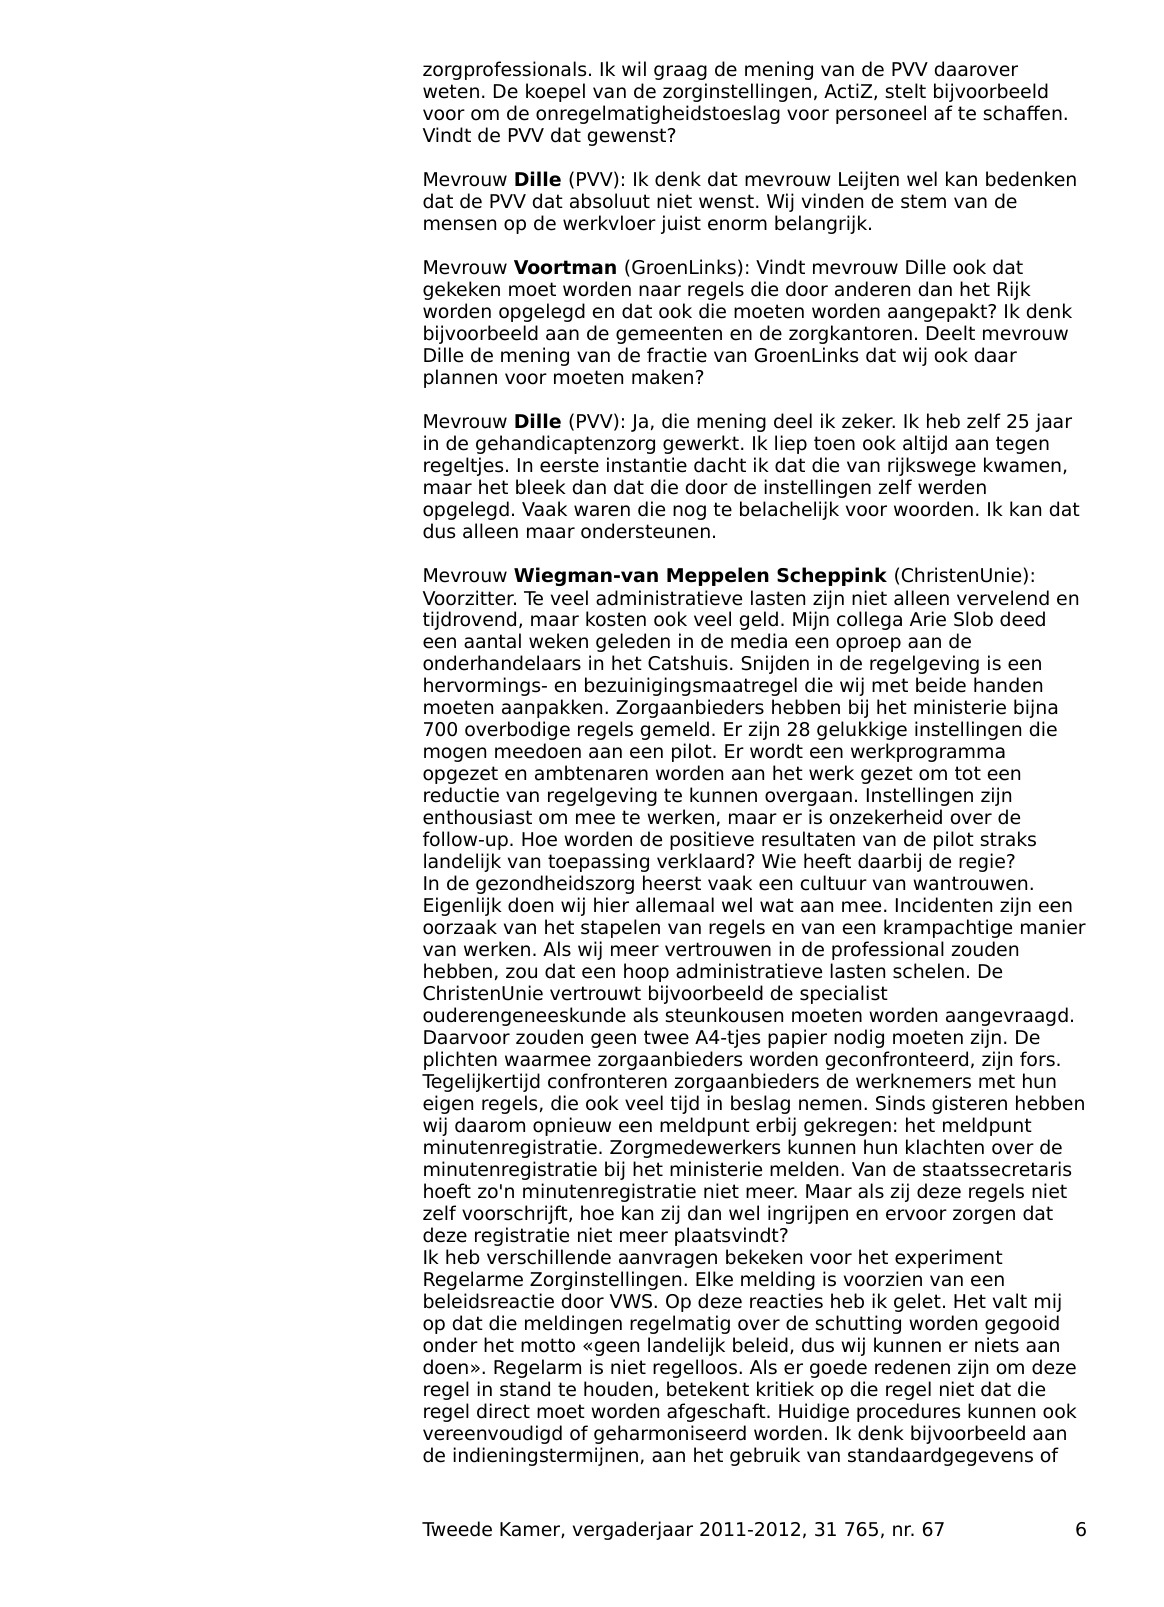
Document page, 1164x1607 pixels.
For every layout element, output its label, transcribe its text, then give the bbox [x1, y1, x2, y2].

text In de gezondheidszorg heerst vaak een cultuur van wantrouwen. Eigenlijk doen wij hier allemaal wel wat aan mee. Incidenten zijn een oorzaak van het stapelen van regels en van een krampachtige manier van werken. Als wij meer vertrouwen in de professional zouden hebben, zou dat een hoop administratieve lasten schelen. De ChristenUnie vertrouwt bijvoorbeeld de specialist ouderengeneeskunde als steunkousen moeten worden aangevraagd. Daarvoor zouden geen twee A4-tjes papier nodig moeten zijn. De plichten waarmee zorgaanbieders worden geconfronteerd, zijn fors. Tegelijkertijd confronteren zorgaanbieders de werknemers met hun eigen regels, die ook veel tijd in beslag nemen. Sinds gisteren hebben wij daarom opnieuw een meldpunt erbij gekregen: het meldpunt minutenregistratie. Zorgmedewerkers kunnen hun klachten over de minutenregistratie bij het ministerie melden. Van de staatssecretaris hoeft zo'n minutenregistratie niet meer. Maar als zij deze regels niet zelf voorschrijft, hoe kan zij dan wel ingrijpen en ervoor zorgen dat deze registratie niet meer plaatsvindt? [422, 873, 1087, 1247]
text Mevrouw Wiegman-van Meppelen Scheppink (ChristenUnie): Voorzitter. Te veel administratieve lasten zijn niet alleen vervelend en tijdrovend, maar kosten ook veel geld. Mijn collega Arie Slob deed een aantal weken geleden in de media een oproep aan de onderhandelaars in het Catshuis. Snijden in de regelgeving is een hervormings- en bezuinigingsmaatregel die wij met beide handen moeten aanpakken. Zorgaanbieders hebben bij het ministerie bijna 700 overbodige regels gemeld. Er zijn 28 gelukkige instellingen die mogen meedoen aan een pilot. Er wordt een werkprogramma opgezet en ambtenaren worden aan het werk gezet om tot een reductie van regelgeving te kunnen overgaan. Instellingen zijn enthousiast om mee te werken, maar er is onzekerheid over de follow-up. Hoe worden de positieve resultaten van de pilot straks landelijk van toepassing verklaard? Wie heeft daarbij de regie? [422, 565, 1087, 873]
text Ik heb verschillende aanvragen bekeken voor het experiment Regelarme Zorginstellingen. Elke melding is voorzien van een beleidsreactie door VWS. Op deze reacties heb ik gelet. Het valt mij op dat die meldingen regelmatig over de schutting worden gegooid onder het motto «geen landelijk beleid, dus wij kunnen er niets aan doen». Regelarm is niet regelloos. Als er goede redenen zijn om deze regel in stand te houden, betekent kritiek op die regel niet dat die regel direct moet worden afgeschaft. Huidige procedures kunnen ook vereenvoudigd of geharmoniseerd worden. Ik denk bijvoorbeeld aan de indieningstermijnen, aan het gebruik van standaardgegevens of [422, 1247, 1087, 1467]
text Mevrouw Dille (PVV): Ik denk dat mevrouw Leijten wel kan bedenken dat de PVV dat absoluut niet wenst. Wij vinden de stem van de mensen op de werkvloer juist enorm belangrijk. [422, 169, 1087, 235]
text Mevrouw Voortman (GroenLinks): Vindt mevrouw Dille ook dat gekeken moet worden naar regels die door anderen dan het Rijk worden opgelegd en dat ook die moeten worden aangepakt? Ik denk bijvoorbeeld aan de gemeenten en de zorgkantoren. Deelt mevrouw Dille de mening van de fractie van GroenLinks dat wij ook daar plannen voor moeten maken? [422, 257, 1087, 389]
text zorgprofessionals. Ik wil graag de mening van de PVV daarover weten. De koepel van de zorginstellingen, ActiZ, stelt bijvoorbeeld voor om de onregelmatigheidstoeslag voor personeel af te schaffen. Vindt de PVV dat gewenst? [422, 59, 1087, 147]
text Mevrouw Dille (PVV): Ja, die mening deel ik zeker. Ik heb zelf 25 jaar in de gehandicaptenzorg gewerkt. Ik liep toen ook altijd aan tegen regeltjes. In eerste instantie dacht ik dat die van rijkswege kwamen, maar het bleek dan dat die door de instellingen zelf werden opgelegd. Vaak waren die nog te belachelijk voor woorden. Ik kan dat dus alleen maar ondersteunen. [422, 411, 1087, 543]
